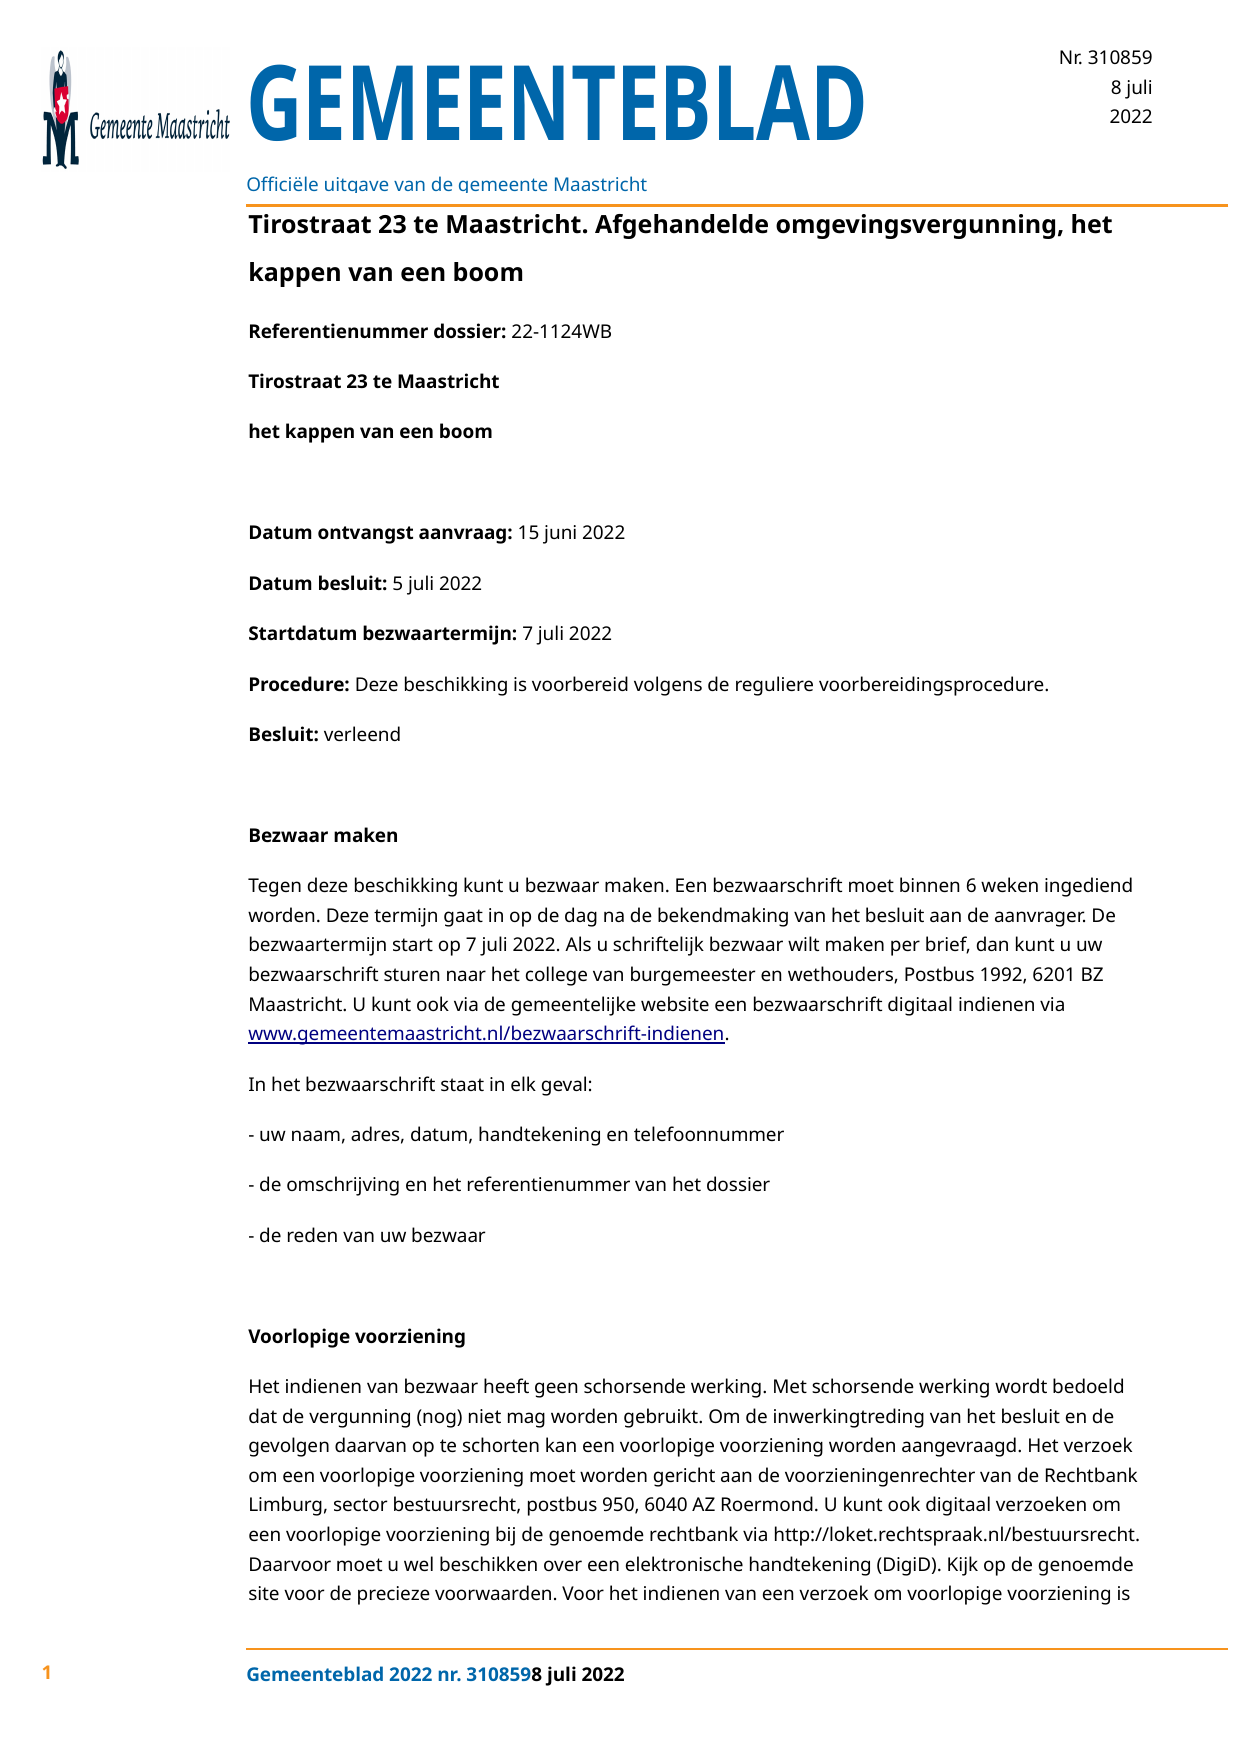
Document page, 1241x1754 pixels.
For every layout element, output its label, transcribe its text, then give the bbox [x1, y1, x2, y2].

text Tirostraat 23 te Maastricht [248, 368, 1152, 394]
text het kappen van een boom [248, 419, 1152, 444]
text - de omschrijving en het referentienummer van het dossier [248, 1172, 1152, 1197]
text Datum besluit: 5 juli 2022 [248, 570, 1152, 596]
text Procedure: Deze beschikking is voorbereid volgens de reguliere voorbereidingsprocedure. [248, 671, 1152, 697]
text Referentienummer dossier: 22-1124WB [248, 318, 1152, 344]
text Startdatum bezwaartermijn: 7 juli 2022 [248, 620, 1152, 646]
text Voorlopige voorziening [248, 1323, 1152, 1349]
text Tirostraat 23 te Maastricht. Afgehandelde omgevingsvergunning, het kappen van een boom [248, 207, 1152, 288]
text Bezwaar maken [248, 822, 1152, 848]
text In het bezwaarschrift staat in elk geval: [248, 1071, 1152, 1097]
text - de reden van uw bezwaar [248, 1222, 1152, 1248]
text Datum ontvangst aanvraag: 15 juni 2022 [248, 519, 1152, 545]
picture [41, 47, 231, 172]
text Het indienen van bezwaar heeft geen schorsende werking. Met schorsende werking wordt bedoeld dat de vergunning (nog) niet mag worden gebruikt. Om de inwerkingtreding van het besluit en de gevolgen daarvan op te schorten kan een voorlopige voorziening worden aangevraagd. Het verzoek om een voorlopige voorziening moet worden gericht aan de voorzieningenrechter van de Rechtbank Limburg, sector bestuursrecht, postbus 950, 6040 AZ Roermond. U kunt ook digitaal verzoeken om een voorlopige voorziening bij de genoemde rechtbank via http://loket.rechtspraak.nl/bestuursrecht. Daarvoor moet u wel beschikken over een elektronische handtekening (DigiD). Kijk op de genoemde site voor de precieze voorwaarden. Voor het indienen van een verzoek om voorlopige voorziening is [248, 1373, 1152, 1606]
text - uw naam, adres, datum, handtekening en telefoonnummer [248, 1121, 1152, 1147]
text Besluit: verleend [248, 721, 1152, 747]
text Tegen deze beschikking kunt u bezwaar maken. Een bezwaarschrift moet binnen 6 weken ingediend worden. Deze termijn gaat in op de dag na de bekendmaking van het besluit aan de aanvrager. De bezwaartermijn start op 7 juli 2022. Als u schriftelijk bezwaar wilt maken per brief, dan kunt u uw bezwaarschrift sturen naar het college van burgemeester en wethouders, Postbus 1992, 6201 BZ Maastricht. U kunt ook via de gemeentelijke website een bezwaarschrift digitaal indienen via www.gemeentemaastricht.nl/bezwaarschrift-indienen. [248, 872, 1152, 1046]
